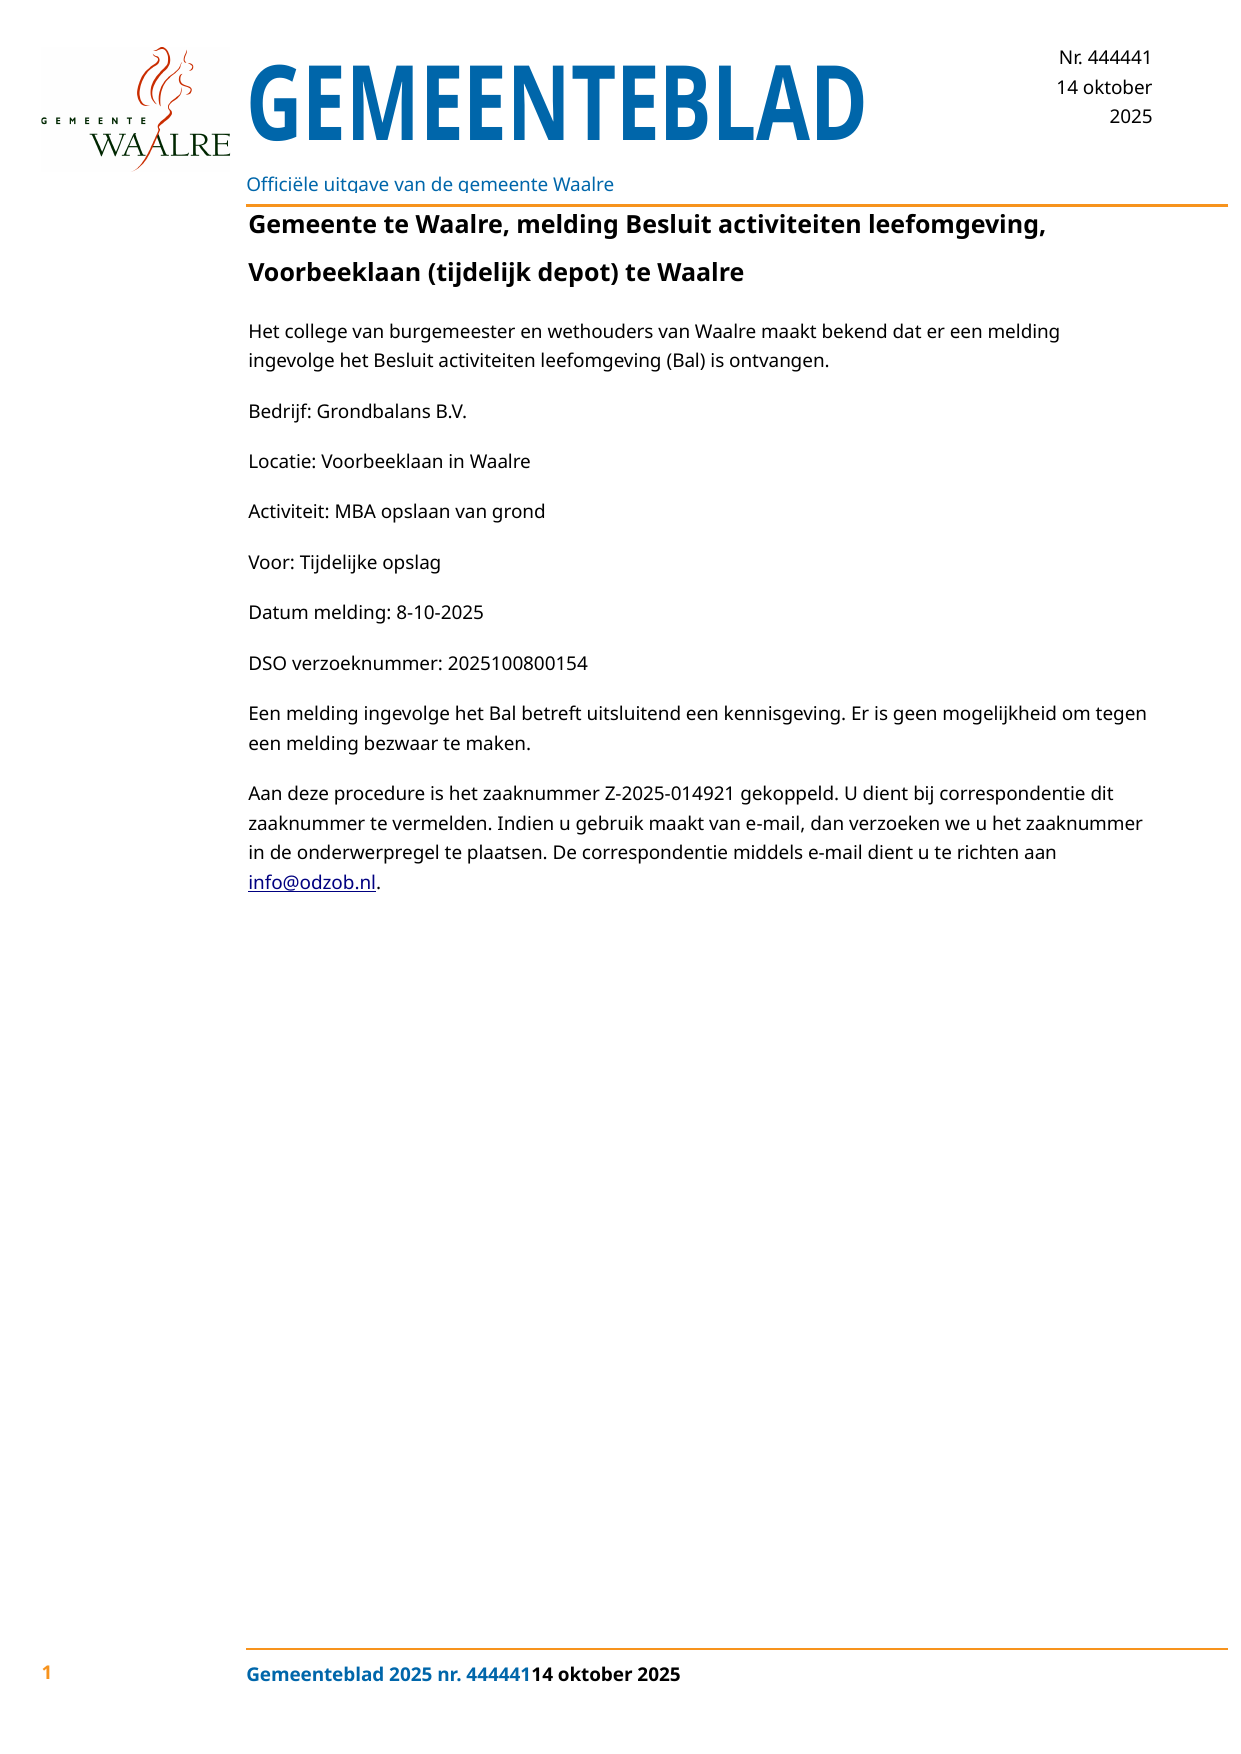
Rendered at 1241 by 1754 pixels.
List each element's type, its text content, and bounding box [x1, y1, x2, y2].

text Voor: Tijdelijke opslag [248, 549, 1152, 575]
text Aan deze procedure is het zaaknummer Z-2025-014921 gekoppeld. U dient bij correspondentie dit zaaknummer te vermelden. Indien u gebruik maakt van e-mail, dan verzoeken we u het zaaknummer in de onderwerpregel te plaatsen. De correspondentie middels e-mail dient u te richten aan info@odzob.nl. [248, 780, 1152, 895]
text Activiteit: MBA opslaan van grond [248, 499, 1152, 524]
text Gemeente te Waalre, melding Besluit activiteiten leefomgeving, Voorbeeklaan (tijdelijk depot) te Waalre [248, 207, 1152, 288]
text DSO verzoeknummer: 2025100800154 [248, 650, 1152, 676]
picture [41, 47, 231, 172]
text Bedrijf: Grondbalans B.V. [248, 398, 1152, 424]
text Een melding ingevolge het Bal betreft uitsluitend een kennisgeving. Er is geen mogelijkheid om tegen een melding bezwaar te maken. [248, 700, 1152, 756]
text Het college van burgemeester en wethouders van Waalre maakt bekend dat er een melding ingevolge het Besluit activiteiten leefomgeving (Bal) is ontvangen. [248, 318, 1152, 373]
text Datum melding: 8-10-2025 [248, 599, 1152, 625]
text Locatie: Voorbeeklaan in Waalre [248, 448, 1152, 474]
